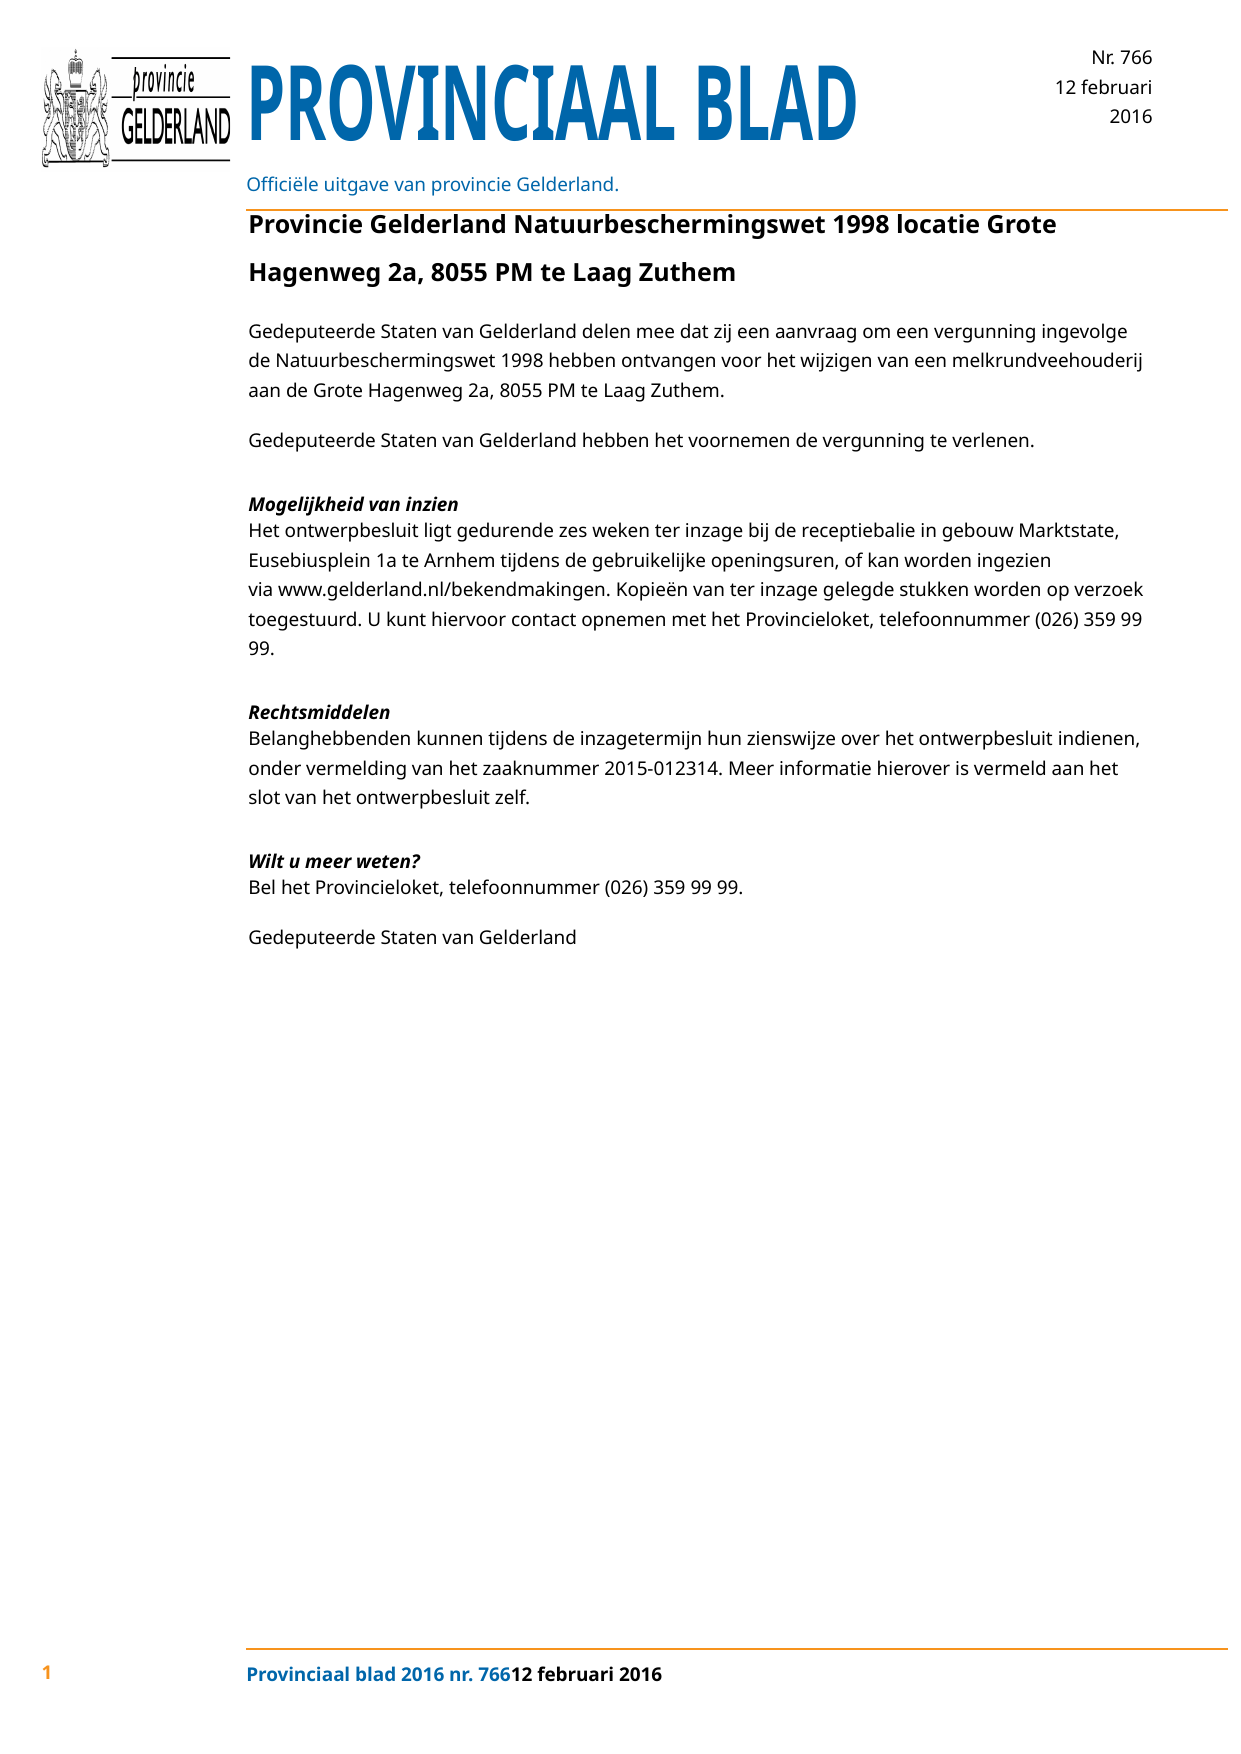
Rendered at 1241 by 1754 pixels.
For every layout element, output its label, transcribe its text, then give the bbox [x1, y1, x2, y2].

text Belanghebbenden kunnen tijdens de inzagetermijn hun zienswijze over het ontwerpbesluit indienen, onder vermelding van het zaaknummer 2015-012314. Meer informatie hierover is vermeld aan het slot van het ontwerpbesluit zelf. [248, 725, 1152, 810]
text Rechtsmiddelen [248, 699, 1152, 725]
text Wilt u meer weten? [248, 848, 1152, 874]
text Gedeputeerde Staten van Gelderland delen mee dat zij een aanvraag om een vergunning ingevolge de Natuurbeschermingswet 1998 hebben ontvangen voor het wijzigen van een melkrundveehouderij aan de Grote Hagenweg 2a, 8055 PM te Laag Zuthem. [248, 318, 1152, 403]
text Gedeputeerde Staten van Gelderland [248, 924, 1152, 950]
text Het ontwerpbesluit ligt gedurende zes weken ter inzage bij de receptiebalie in gebouw Marktstate, Eusebiusplein 1a te Arnhem tijdens de gebruikelijke openingsuren, of kan worden ingezien via www.gelderland.nl/bekendmakingen. Kopieën van ter inzage gelegde stukken worden op verzoek toegestuurd. U kunt hiervoor contact opnemen met het Provincieloket, telefoonnummer (026) 359 99 99. [248, 517, 1152, 661]
picture [41, 47, 231, 172]
text Mogelijkheid van inzien [248, 491, 1152, 517]
text Provincie Gelderland Natuurbeschermingswet 1998 locatie Grote Hagenweg 2a, 8055 PM te Laag Zuthem [248, 211, 1152, 288]
text Gedeputeerde Staten van Gelderland hebben het voornemen de vergunning te verlenen. [248, 427, 1152, 453]
text Bel het Provincieloket, telefoonnummer (026) 359 99 99. [248, 874, 1152, 900]
